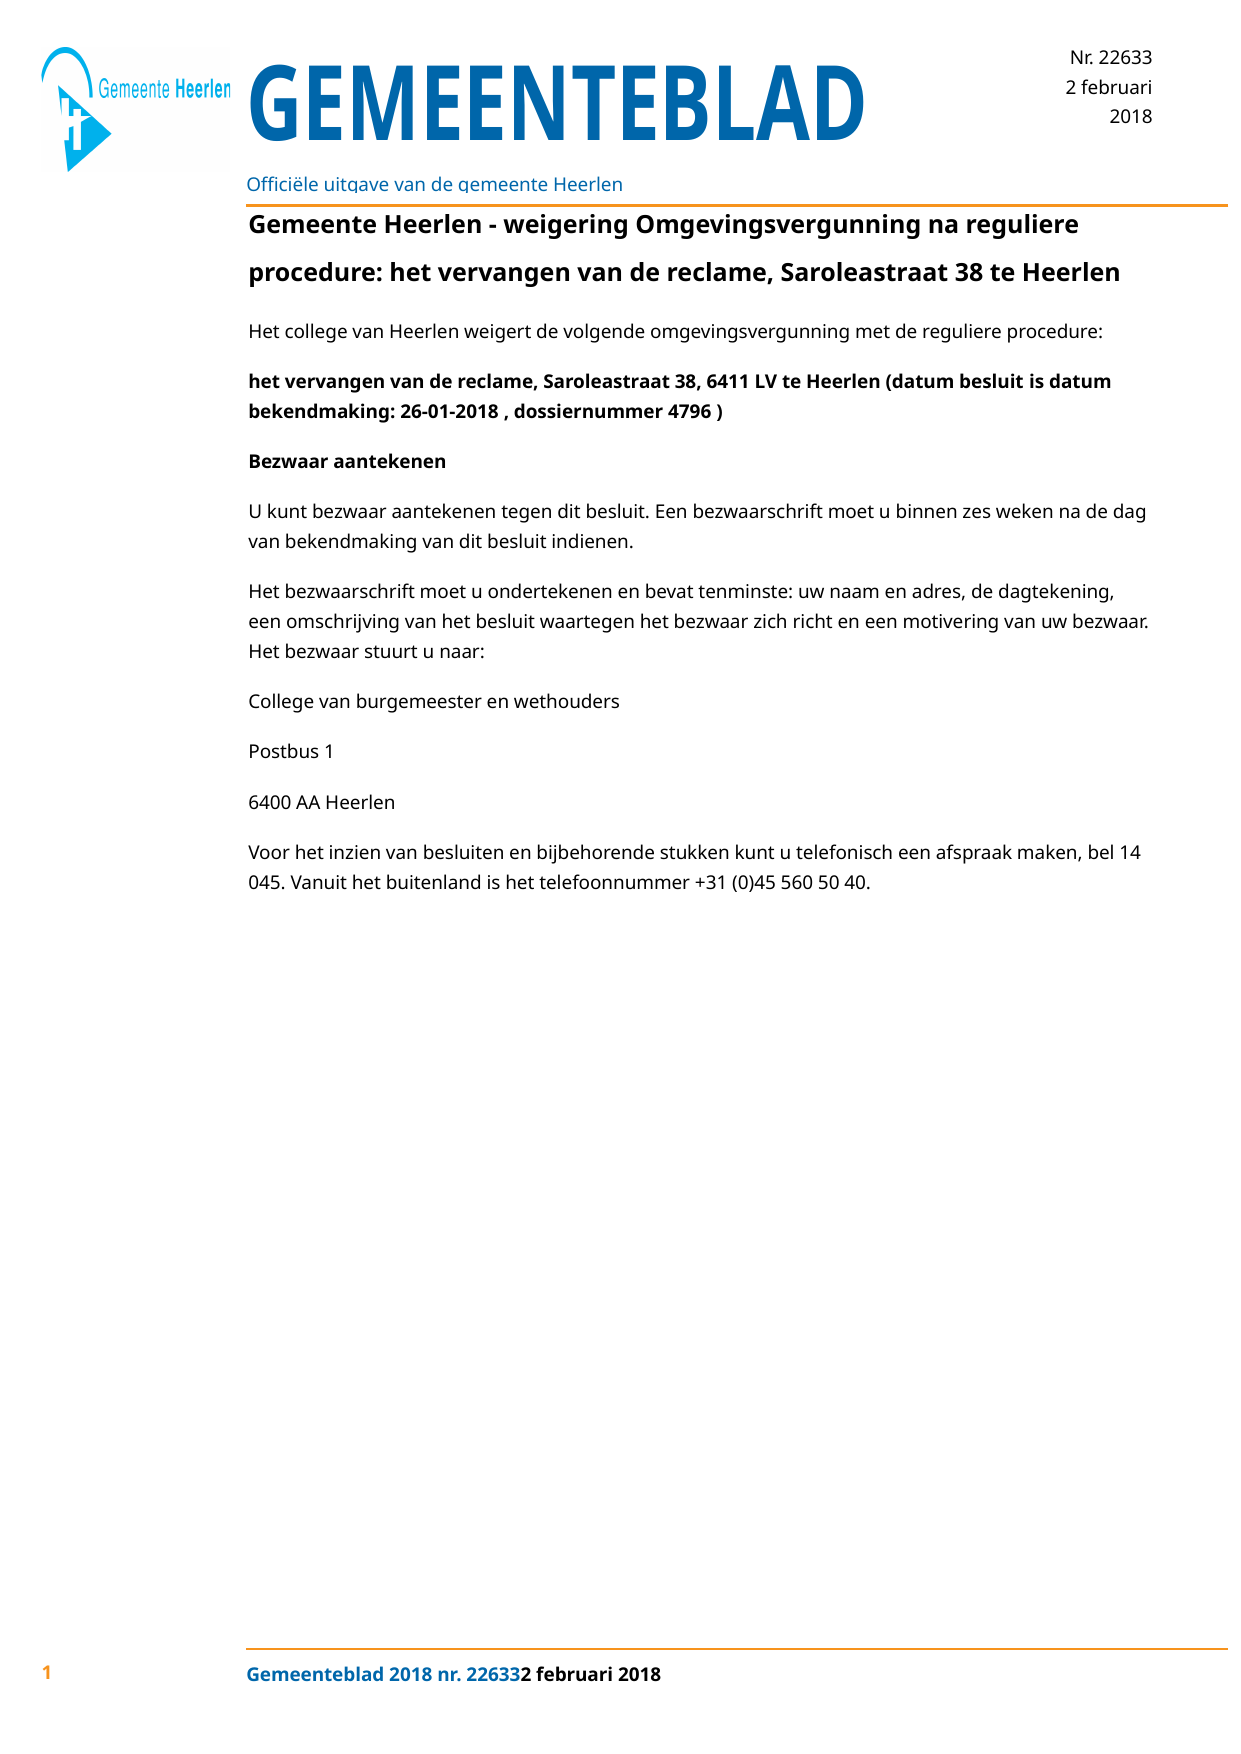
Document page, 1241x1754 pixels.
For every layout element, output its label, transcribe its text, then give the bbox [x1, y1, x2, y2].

text Bezwaar aantekenen [248, 448, 1152, 474]
text het vervangen van de reclame, Saroleastraat 38, 6411 LV te Heerlen (datum besluit is datum bekendmaking: 26-01-2018 , dossiernummer 4796 ) [248, 368, 1152, 424]
text 6400 AA Heerlen [248, 789, 1152, 815]
text U kunt bezwaar aantekenen tegen dit besluit. Een bezwaarschrift moet u binnen zes weken na de dag van bekendmaking van dit besluit indienen. [248, 499, 1152, 554]
text Het bezwaarschrift moet u ondertekenen en bevat tenminste: uw naam en adres, de dagtekening, een omschrijving van het besluit waartegen het bezwaar zich richt en een motivering van uw bezwaar. Het bezwaar stuurt u naar: [248, 579, 1152, 664]
text Postbus 1 [248, 739, 1152, 764]
text Gemeente Heerlen - weigering Omgevingsvergunning na reguliere procedure: het vervangen van de reclame, Saroleastraat 38 te Heerlen [248, 207, 1152, 288]
picture [41, 47, 58, 70]
text Het college van Heerlen weigert de volgende omgevingsvergunning met de reguliere procedure: [248, 318, 1152, 344]
text Voor het inzien van besluiten en bijbehorende stukken kunt u telefonisch een afspraak maken, bel 14 045. Vanuit het buitenland is het telefoonnummer +31 (0)45 560 50 40. [248, 839, 1152, 895]
picture [41, 47, 231, 172]
text College van burgemeester en wethouders [248, 688, 1152, 714]
